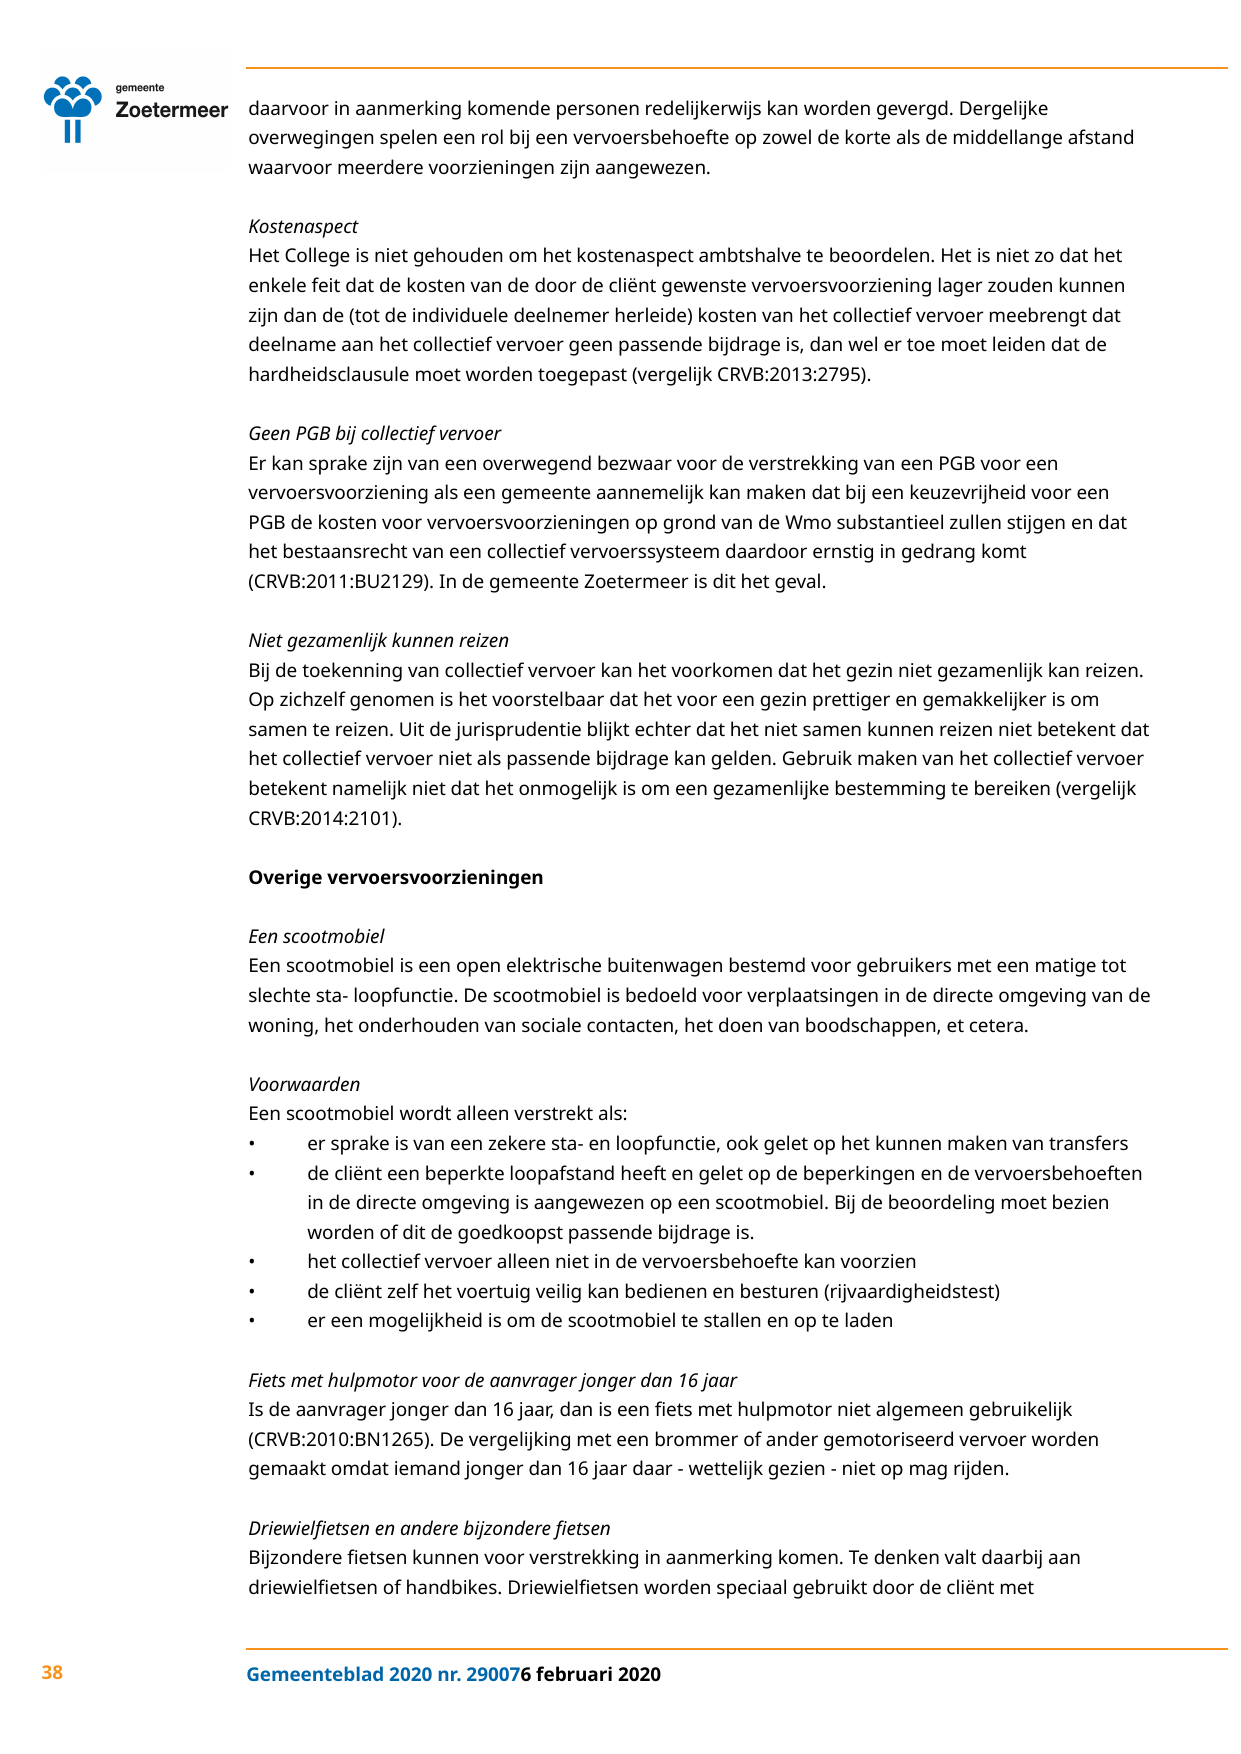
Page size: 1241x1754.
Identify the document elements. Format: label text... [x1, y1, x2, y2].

text Overige vervoersvoorzieningen [248, 864, 1152, 890]
text Er kan sprake zijn van een overwegend bezwaar voor de verstrekking van een PGB voor een vervoersvoorziening als een gemeente aannemelijk kan maken dat bij een keuzevrijheid voor een PGB de kosten voor vervoersvoorzieningen op grond van de Wmo substantieel zullen stijgen en dat het bestaansrecht van een collectief vervoerssysteem daardoor ernstig in gedrang komt (CRVB:2011:BU2129). In de gemeente Zoetermeer is dit het geval. [248, 450, 1152, 594]
text Een scootmobiel wordt alleen verstrekt als: [248, 1101, 1152, 1126]
list de cliënt zelf het voertuig veilig kan bedienen en besturen (rijvaardigheidstest) [248, 1278, 1152, 1304]
list er sprake is van een zekere sta- en loopfunctie, ook gelet op het kunnen maken van transfers [248, 1130, 1152, 1156]
text Een scootmobiel is een open elektrische buitenwagen bestemd voor gebruikers met een matige tot slechte sta- loopfunctie. De scootmobiel is bedoeld voor verplaatsingen in de directe omgeving van de woning, het onderhouden van sociale contacten, het doen van boodschappen, et cetera. [248, 953, 1152, 1038]
text Voorwaarden [248, 1071, 1152, 1097]
text Is de aanvrager jonger dan 16 jaar, dan is een fiets met hulpmotor niet algemeen gebruikelijk (CRVB:2010:BN1265). De vergelijking met een brommer of ander gemotoriseerd vervoer worden gemaakt omdat iemand jonger dan 16 jaar daar - wettelijk gezien - niet op mag rijden. [248, 1396, 1152, 1481]
text daarvoor in aanmerking komende personen redelijkerwijs kan worden gevergd. Dergelijke overwegingen spelen een rol bij een vervoersbehoefte op zowel de korte als de middellange afstand waarvoor meerdere voorzieningen zijn aangewezen. [248, 95, 1152, 180]
text Een scootmobiel [248, 923, 1152, 949]
list er een mogelijkheid is om de scootmobiel te stallen en op te laden [248, 1308, 1152, 1333]
text Bij de toekenning van collectief vervoer kan het voorkomen dat het gezin niet gezamenlijk kan reizen. Op zichzelf genomen is het voorstelbaar dat het voor een gezin prettiger en gemakkelijker is om samen te reizen. Uit de jurisprudentie blijkt echter dat het niet samen kunnen reizen niet betekent dat het collectief vervoer niet als passende bijdrage kan gelden. Gebruik maken van het collectief vervoer betekent namelijk niet dat het onmogelijk is om een gezamenlijke bestemming te bereiken (vergelijk CRVB:2014:2101). [248, 657, 1152, 831]
text Bijzondere fietsen kunnen voor verstrekking in aanmerking komen. Te denken valt daarbij aan driewielfietsen of handbikes. Driewielfietsen worden speciaal gebruikt door de cliënt met [248, 1544, 1152, 1600]
picture [41, 47, 231, 172]
text Het College is niet gehouden om het kostenaspect ambtshalve te beoordelen. Het is niet zo dat het enkele feit dat de kosten van de door de cliënt gewenste vervoersvoorziening lager zouden kunnen zijn dan de (tot de individuele deelnemer herleide) kosten van het collectief vervoer meebrengt dat deelname aan het collectief vervoer geen passende bijdrage is, dan wel er toe moet leiden dat de hardheidsclausule moet worden toegepast (vergelijk CRVB:2013:2795). [248, 243, 1152, 387]
text Fiets met hulpmotor voor de aanvrager jonger dan 16 jaar [248, 1367, 1152, 1393]
list de cliënt een beperkte loopafstand heeft en gelet op de beperkingen en de vervoersbehoeften in de directe omgeving is aangewezen op een scootmobiel. Bij de beoordeling moet bezien worden of dit de goedkoopst passende bijdrage is. [248, 1160, 1152, 1245]
text Kostenaspect [248, 213, 1152, 239]
text Geen PGB bij collectief vervoer [248, 420, 1152, 446]
text Driewielfietsen en andere bijzondere fietsen [248, 1515, 1152, 1541]
text Niet gezamenlijk kunnen reizen [248, 627, 1152, 653]
list het collectief vervoer alleen niet in de vervoersbehoefte kan voorzien [248, 1248, 1152, 1274]
